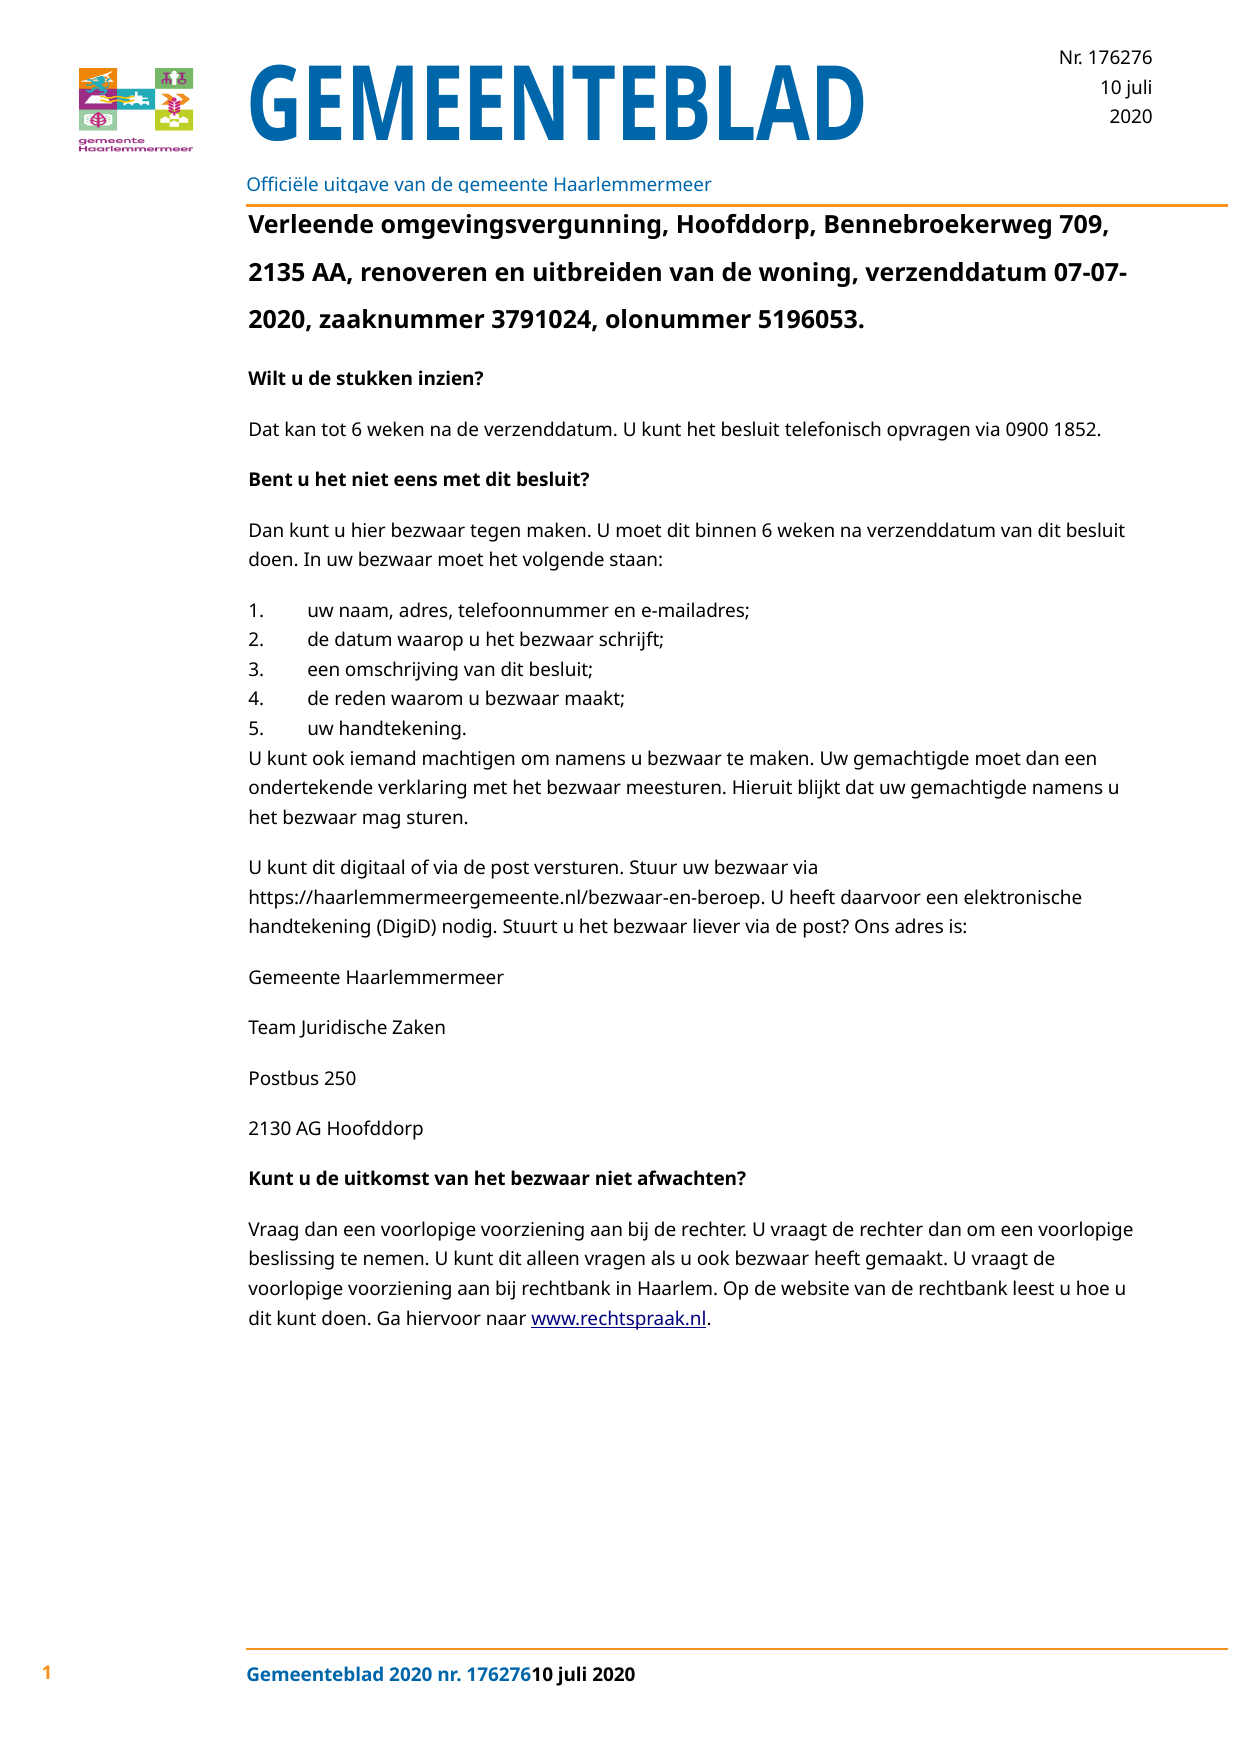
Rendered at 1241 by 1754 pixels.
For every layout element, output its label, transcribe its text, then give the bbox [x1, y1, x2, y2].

text Dat kan tot 6 weken na de verzenddatum. U kunt het besluit telefonisch opvragen via 0900 1852. [248, 416, 1152, 442]
text Bent u het niet eens met dit besluit? [248, 466, 1152, 492]
text Postbus 250 [248, 1065, 1152, 1090]
text U kunt ook iemand machtigen om namens u bezwaar te maken. Uw gemachtigde moet dan een ondertekende verklaring met het bezwaar meesturen. Hieruit blijkt dat uw gemachtigde namens u het bezwaar mag sturen. [248, 745, 1152, 829]
text Kunt u de uitkomst van het bezwaar niet afwachten? [248, 1166, 1152, 1191]
picture [41, 47, 231, 172]
text Team Juridische Zaken [248, 1014, 1152, 1040]
list uw naam, adres, telefoonnummer en e-mailadres; [248, 597, 1152, 622]
text U kunt dit digitaal of via de post versturen. Stuur uw bezwaar via https://haarlemmermeergemeente.nl/bezwaar-en-beroep. U heeft daarvoor een elektronische handtekening (DigiD) nodig. Stuurt u het bezwaar liever via de post? Ons adres is: [248, 854, 1152, 939]
text Dan kunt u hier bezwaar tegen maken. U moet dit binnen 6 weken na verzenddatum van dit besluit doen. In uw bezwaar moet het volgende staan: [248, 517, 1152, 572]
list de reden waarom u bezwaar maakt; [248, 686, 1152, 711]
text Verleende omgevingsvergunning, Hoofddorp, Bennebroekerweg 709, 2135 AA, renoveren en uitbreiden van de woning, verzenddatum 07-07-2020, zaaknummer 3791024, olonummer 5196053. [248, 207, 1152, 336]
list de datum waarop u het bezwaar schrijft; [248, 626, 1152, 652]
text Vraag dan een voorlopige voorziening aan bij de rechter. U vraagt de rechter dan om een voorlopige beslissing te nemen. U kunt dit alleen vragen als u ook bezwaar heeft gemaakt. U vraagt de voorlopige voorziening aan bij rechtbank in Haarlem. Op de website van de rechtbank leest u hoe u dit kunt doen. Ga hiervoor naar www.rechtspraak.nl. [248, 1216, 1152, 1330]
text Gemeente Haarlemmermeer [248, 964, 1152, 989]
list uw handtekening. [248, 715, 1152, 741]
text 2130 AG Hoofddorp [248, 1115, 1152, 1141]
text Wilt u de stukken inzien? [248, 366, 1152, 391]
list een omschrijving van dit besluit; [248, 656, 1152, 682]
